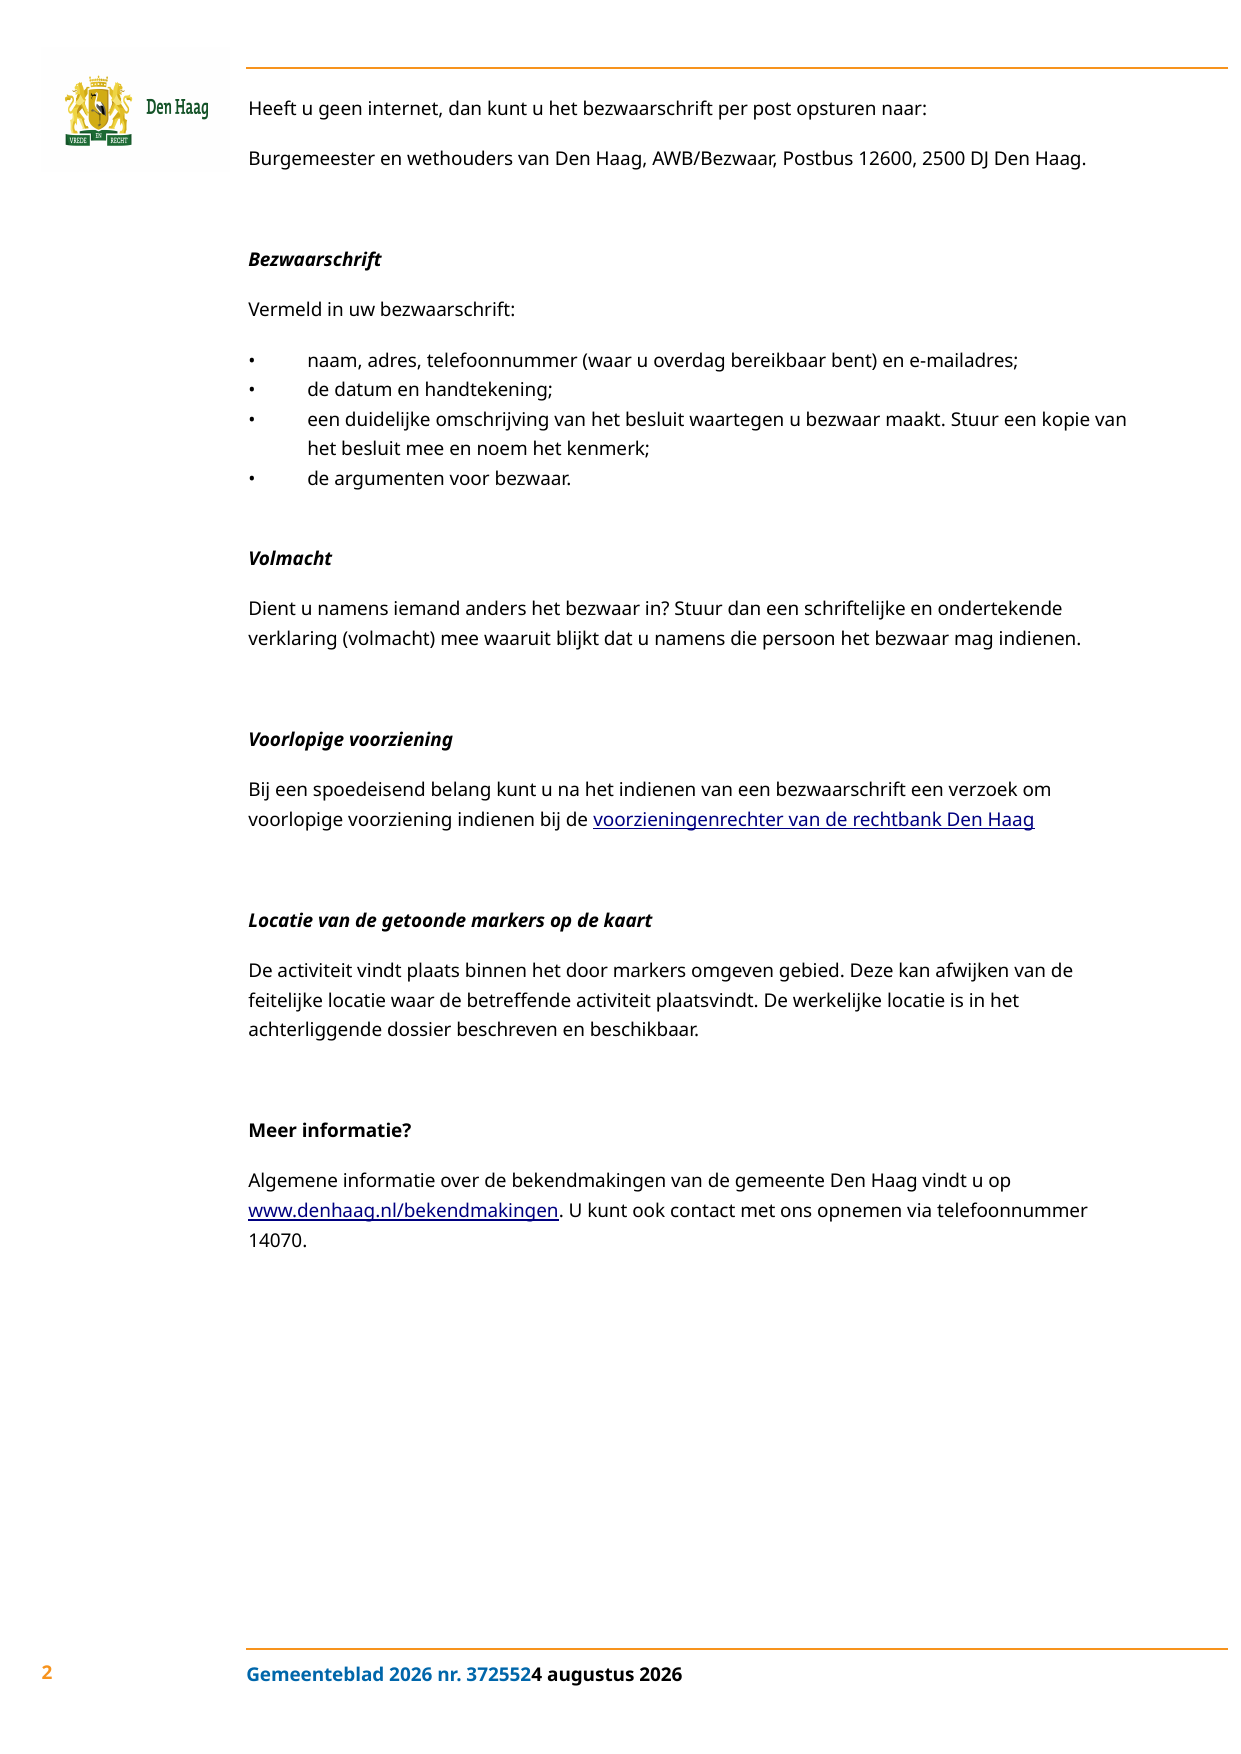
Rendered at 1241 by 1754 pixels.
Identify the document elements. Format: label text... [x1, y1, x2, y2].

text Locatie van de getoonde markers op de kaart [248, 907, 1152, 933]
text Bij een spoedeisend belang kunt u na het indienen van een bezwaarschrift een verzoek om voorlopige voorziening indienen bij de voorzieningenrechter van de rechtbank Den Haag [248, 776, 1152, 832]
text Voorlopige voorziening [248, 726, 1152, 752]
text Dient u namens iemand anders het bezwaar in? Stuur dan een schriftelijke en ondertekende verklaring (volmacht) mee waaruit blijkt dat u namens die persoon het bezwaar mag indienen. [248, 596, 1152, 651]
text Volmacht [248, 545, 1152, 571]
list een duidelijke omschrijving van het besluit waartegen u bezwaar maakt. Stuur een kopie van het besluit mee en noem het kenmerk; [248, 406, 1152, 461]
text Bezwaarschrift [248, 246, 1152, 272]
text Heeft u geen internet, dan kunt u het bezwaarschrift per post opsturen naar: [248, 95, 1152, 121]
text De activiteit vindt plaats binnen het door markers omgeven gebied. Deze kan afwijken van de feitelijke locatie waar de betreffende activiteit plaatsvindt. De werkelijke locatie is in het achterliggende dossier beschreven en beschikbaar. [248, 957, 1152, 1042]
text Meer informatie? [248, 1117, 1152, 1143]
picture [41, 47, 231, 172]
text Burgemeester en wethouders van Den Haag, AWB/Bezwaar, Postbus 12600, 2500 DJ Den Haag. [248, 145, 1152, 171]
list naam, adres, telefoonnummer (waar u overdag bereikbaar bent) en e-mailadres; [248, 347, 1152, 373]
text Algemene informatie over de bekendmakingen van de gemeente Den Haag vindt u op www.denhaag.nl/bekendmakingen. U kunt ook contact met ons opnemen via telefoonnummer 14070. [248, 1168, 1152, 1253]
text Vermeld in uw bezwaarschrift: [248, 296, 1152, 322]
list de datum en handtekening; [248, 376, 1152, 402]
list de argumenten voor bezwaar. [248, 465, 1152, 491]
